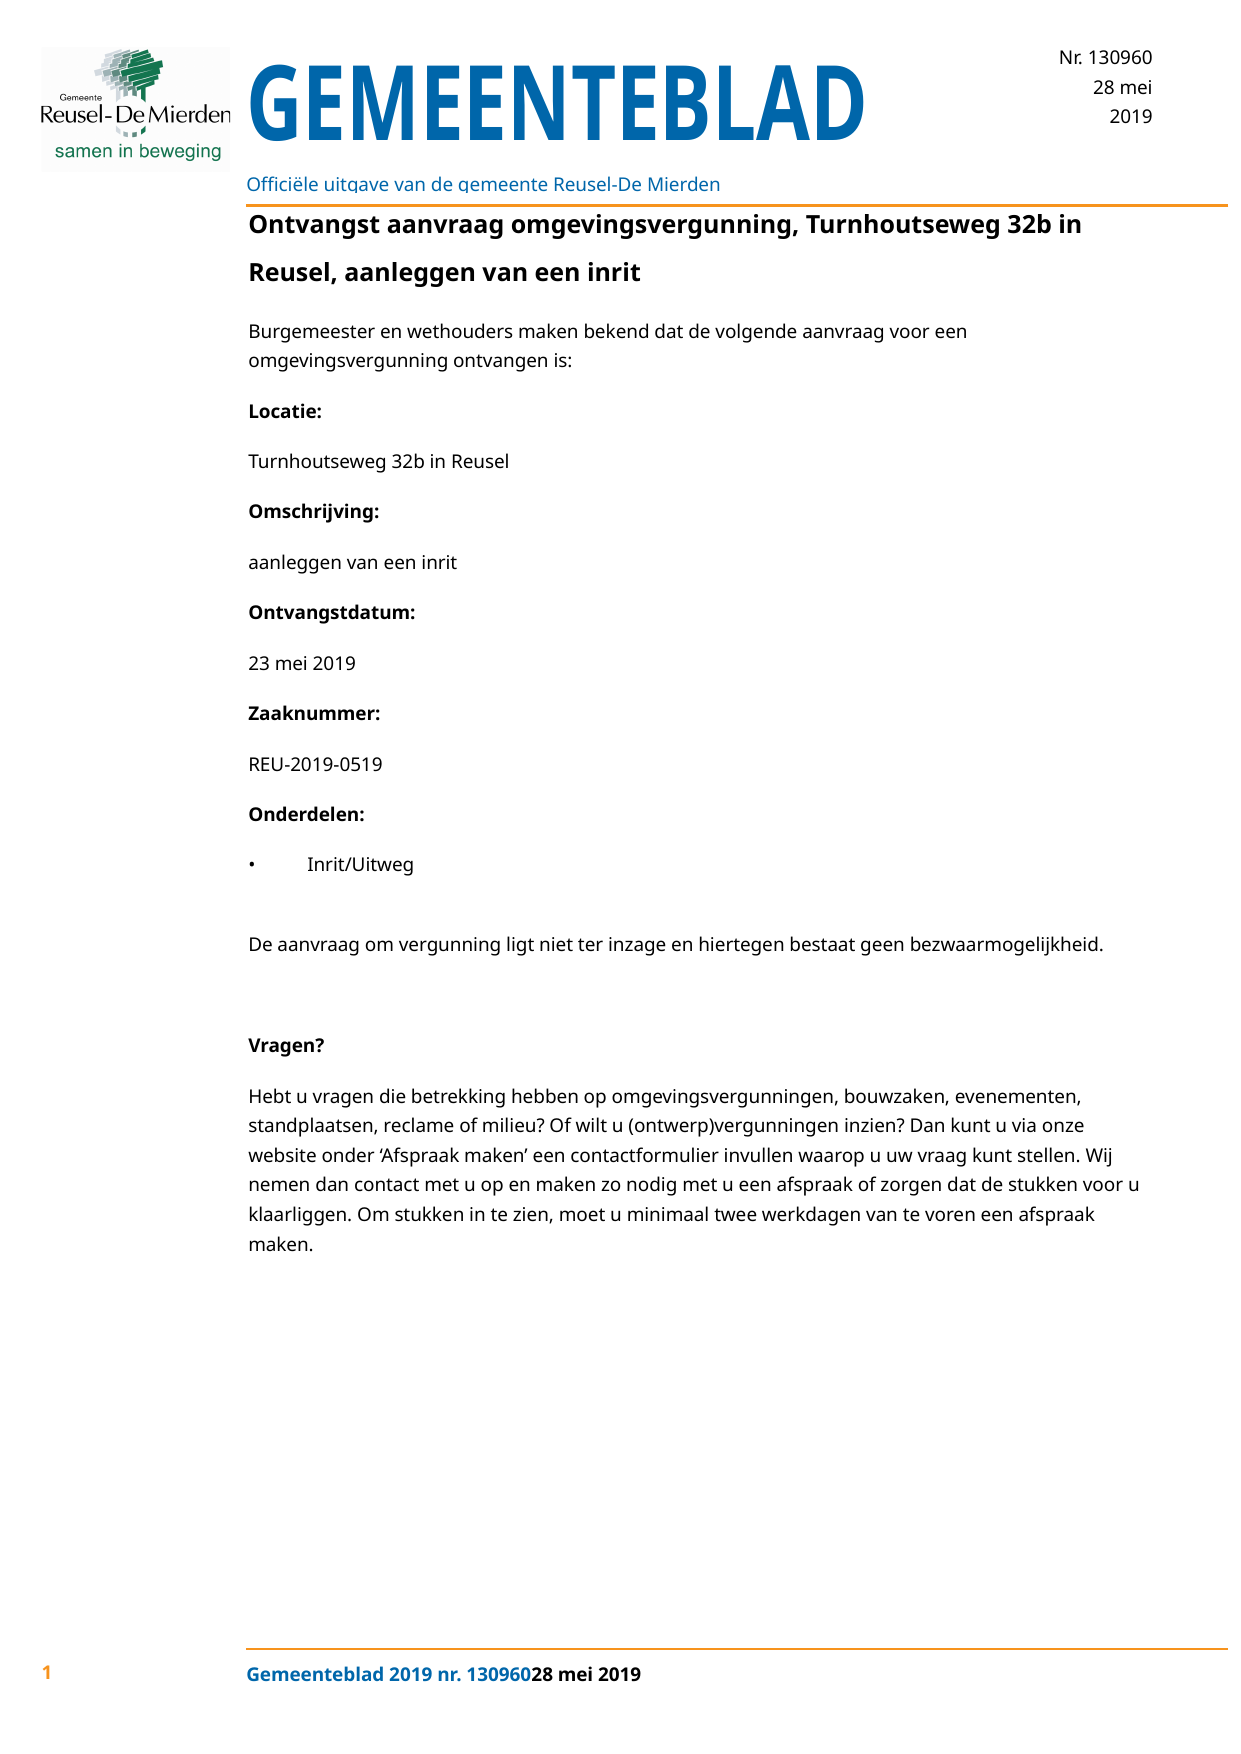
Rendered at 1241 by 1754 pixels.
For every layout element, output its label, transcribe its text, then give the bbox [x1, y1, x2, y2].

text Ontvangst aanvraag omgevingsvergunning, Turnhoutseweg 32b in Reusel, aanleggen van een inrit [248, 207, 1152, 288]
text Locatie: [248, 398, 1152, 424]
text Burgemeester en wethouders maken bekend dat de volgende aanvraag voor een omgevingsvergunning ontvangen is: [248, 318, 1152, 373]
text REU-2019-0519 [248, 751, 1152, 777]
text Vragen? [248, 1032, 1152, 1058]
text Ontvangstdatum: [248, 599, 1152, 625]
text 23 mei 2019 [248, 650, 1152, 676]
list Inrit/Uitweg [248, 852, 1152, 877]
text Zaaknummer: [248, 700, 1152, 726]
text Onderdelen: [248, 801, 1152, 827]
text aanleggen van een inrit [248, 549, 1152, 575]
text Omschrijving: [248, 499, 1152, 524]
text De aanvraag om vergunning ligt niet ter inzage en hiertegen bestaat geen bezwaarmogelijkheid. [248, 932, 1152, 957]
picture [41, 47, 231, 172]
text Turnhoutseweg 32b in Reusel [248, 448, 1152, 474]
text Hebt u vragen die betrekking hebben op omgevingsvergunningen, bouwzaken, evenementen, standplaatsen, reclame of milieu? Of wilt u (ontwerp)vergunningen inzien? Dan kunt u via onze website onder ‘Afspraak maken’ een contactformulier invullen waarop u uw vraag kunt stellen. Wij nemen dan contact met u op en maken zo nodig met u een afspraak of zorgen dat de stukken voor u klaarliggen. Om stukken in te zien, moet u minimaal twee werkdagen van te voren een afspraak maken. [248, 1083, 1152, 1257]
